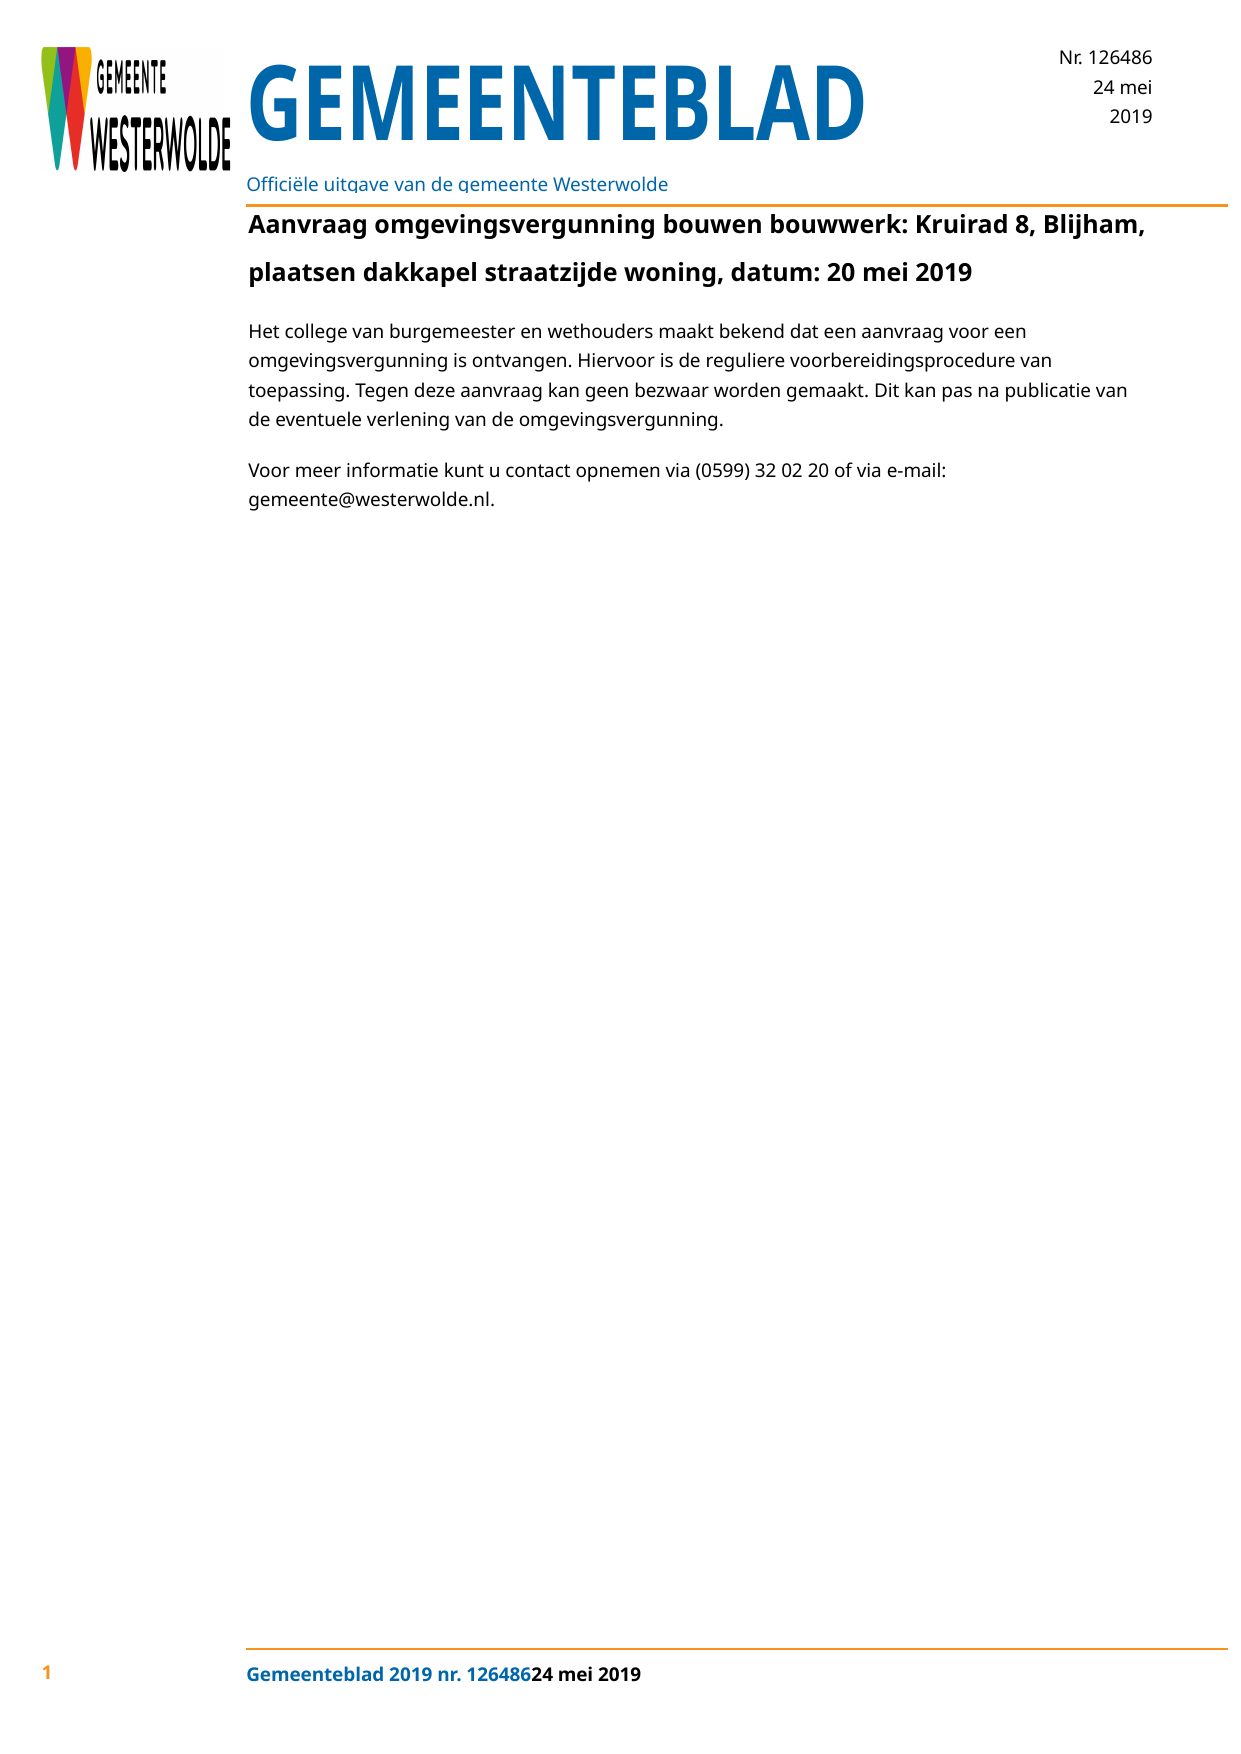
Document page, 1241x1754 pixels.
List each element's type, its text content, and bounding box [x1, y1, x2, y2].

picture [41, 47, 231, 172]
text Aanvraag omgevingsvergunning bouwen bouwwerk: Kruirad 8, Blijham, plaatsen dakkapel straatzijde woning, datum: 20 mei 2019 [248, 207, 1152, 288]
text Het college van burgemeester en wethouders maakt bekend dat een aanvraag voor een omgevingsvergunning is ontvangen. Hiervoor is de reguliere voorbereidingsprocedure van toepassing. Tegen deze aanvraag kan geen bezwaar worden gemaakt. Dit kan pas na publicatie van de eventuele verlening van de omgevingsvergunning. [248, 318, 1152, 432]
text Voor meer informatie kunt u contact opnemen via (0599) 32 02 20 of via e-mail: gemeente@westerwolde.nl. [248, 457, 1152, 512]
